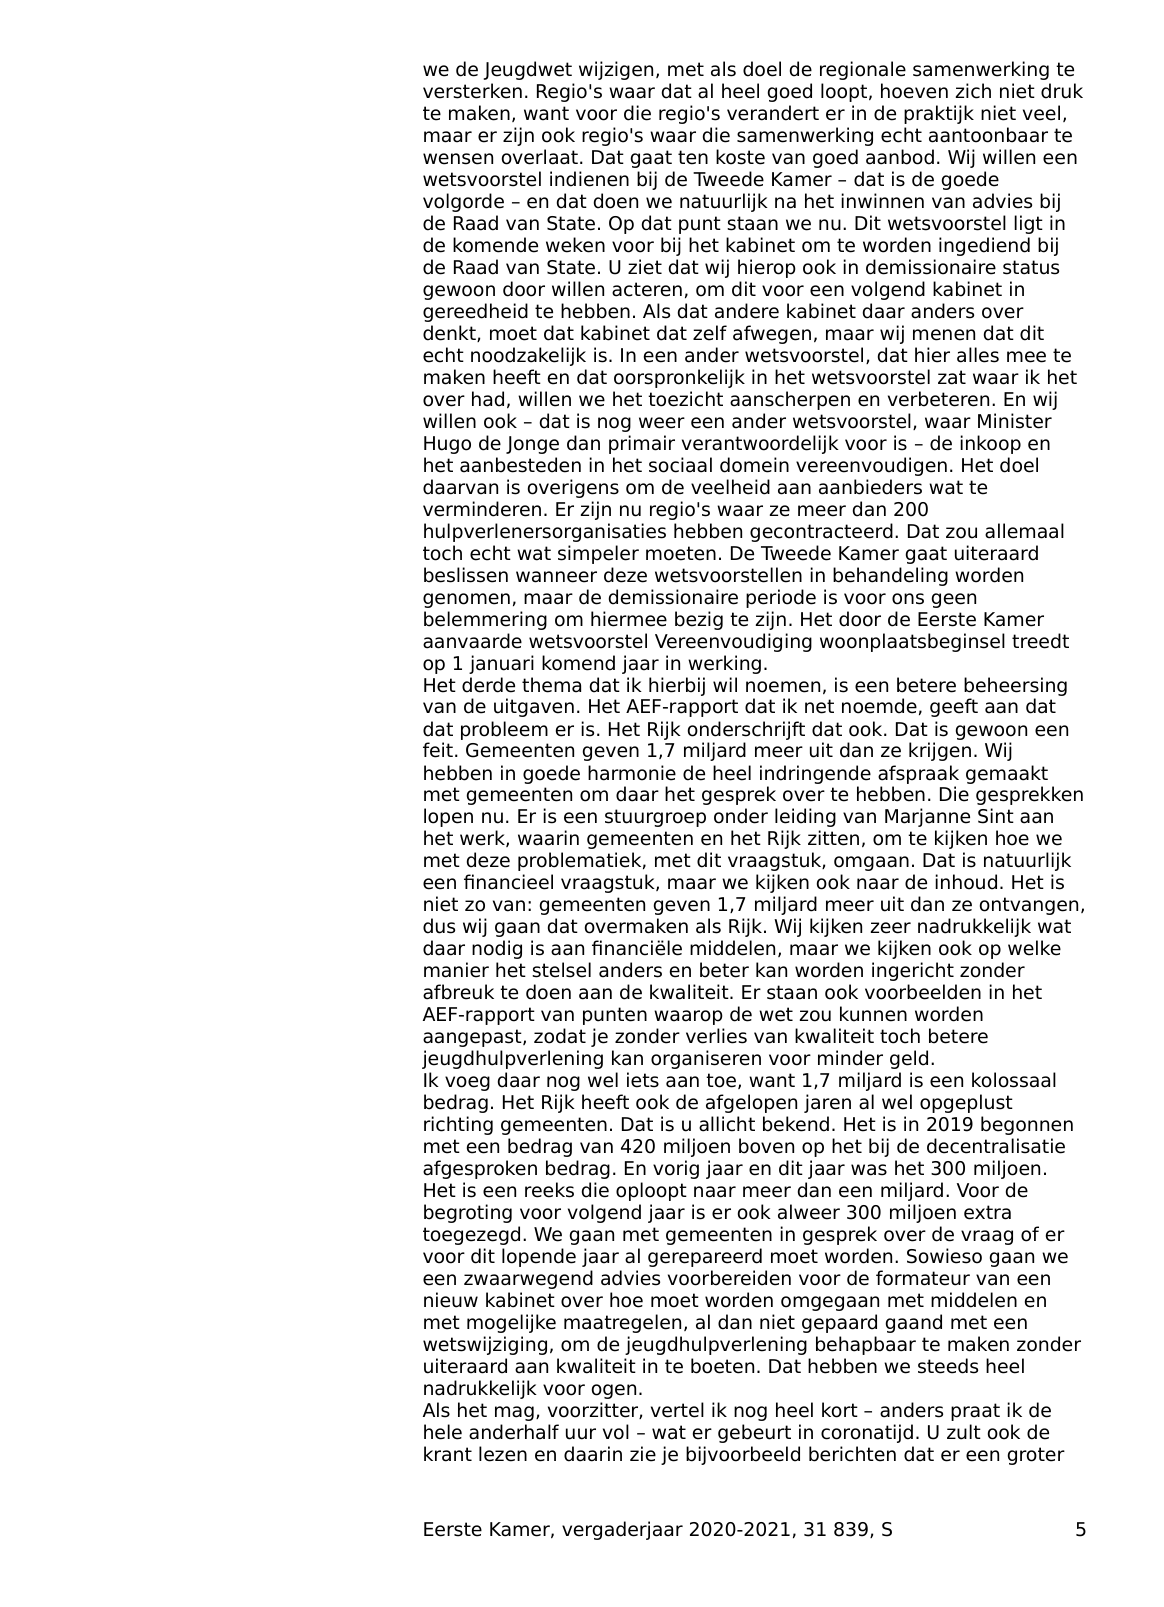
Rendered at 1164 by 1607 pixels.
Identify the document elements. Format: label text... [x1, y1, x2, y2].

text Als het mag, voorzitter, vertel ik nog heel kort – anders praat ik de hele anderhalf uur vol – wat er gebeurt in coronatijd. U zult ook de krant lezen en daarin zie je bijvoorbeeld berichten dat er een groter [422, 1400, 1087, 1466]
text Het derde thema dat ik hierbij wil noemen, is een betere beheersing van de uitgaven. Het AEF-rapport dat ik net noemde, geeft aan dat dat probleem er is. Het Rijk onderschrijft dat ook. Dat is gewoon een feit. Gemeenten geven 1,7 miljard meer uit dan ze krijgen. Wij hebben in goede harmonie de heel indringende afspraak gemaakt met gemeenten om daar het gesprek over te hebben. Die gesprekken lopen nu. Er is een stuurgroep onder leiding van Marjanne Sint aan het werk, waarin gemeenten en het Rijk zitten, om te kijken hoe we met deze problematiek, met dit vraagstuk, omgaan. Dat is natuurlijk een financieel vraagstuk, maar we kijken ook naar de inhoud. Het is niet zo van: gemeenten geven 1,7 miljard meer uit dan ze ontvangen, dus wij gaan dat overmaken als Rijk. Wij kijken zeer nadrukkelijk wat daar nodig is aan financiële middelen, maar we kijken ook op welke manier het stelsel anders en beter kan worden ingericht zonder afbreuk te doen aan de kwaliteit. Er staan ook voorbeelden in het AEF-rapport van punten waarop de wet zou kunnen worden aangepast, zodat je zonder verlies van kwaliteit toch betere jeugdhulpverlening kan organiseren voor minder geld. [422, 674, 1087, 1070]
text we de Jeugdwet wijzigen, met als doel de regionale samenwerking te versterken. Regio's waar dat al heel goed loopt, hoeven zich niet druk te maken, want voor die regio's verandert er in de praktijk niet veel, maar er zijn ook regio's waar die samenwerking echt aantoonbaar te wensen overlaat. Dat gaat ten koste van goed aanbod. Wij willen een wetsvoorstel indienen bij de Tweede Kamer – dat is de goede volgorde – en dat doen we natuurlijk na het inwinnen van advies bij de Raad van State. Op dat punt staan we nu. Dit wetsvoorstel ligt in de komende weken voor bij het kabinet om te worden ingediend bij de Raad van State. U ziet dat wij hierop ook in demissionaire status gewoon door willen acteren, om dit voor een volgend kabinet in gereedheid te hebben. Als dat andere kabinet daar anders over denkt, moet dat kabinet dat zelf afwegen, maar wij menen dat dit echt noodzakelijk is. In een ander wetsvoorstel, dat hier alles mee te maken heeft en dat oorspronkelijk in het wetsvoorstel zat waar ik het over had, willen we het toezicht aanscherpen en verbeteren. En wij willen ook – dat is nog weer een ander wetsvoorstel, waar Minister Hugo de Jonge dan primair verantwoordelijk voor is – de inkoop en het aanbesteden in het sociaal domein vereenvoudigen. Het doel daarvan is overigens om de veelheid aan aanbieders wat te verminderen. Er zijn nu regio's waar ze meer dan 200 hulpverlenersorganisaties hebben gecontracteerd. Dat zou allemaal toch echt wat simpeler moeten. De Tweede Kamer gaat uiteraard beslissen wanneer deze wetsvoorstellen in behandeling worden genomen, maar de demissionaire periode is voor ons geen belemmering om hiermee bezig te zijn. Het door de Eerste Kamer aanvaarde wetsvoorstel Vereenvoudiging woonplaatsbeginsel treedt op 1 januari komend jaar in werking. [422, 59, 1087, 674]
text Ik voeg daar nog wel iets aan toe, want 1,7 miljard is een kolossaal bedrag. Het Rijk heeft ook de afgelopen jaren al wel opgeplust richting gemeenten. Dat is u allicht bekend. Het is in 2019 begonnen met een bedrag van 420 miljoen boven op het bij de decentralisatie afgesproken bedrag. En vorig jaar en dit jaar was het 300 miljoen. Het is een reeks die oploopt naar meer dan een miljard. Voor de begroting voor volgend jaar is er ook alweer 300 miljoen extra toegezegd. We gaan met gemeenten in gesprek over de vraag of er voor dit lopende jaar al gerepareerd moet worden. Sowieso gaan we een zwaarwegend advies voorbereiden voor de formateur van een nieuw kabinet over hoe moet worden omgegaan met middelen en met mogelijke maatregelen, al dan niet gepaard gaand met een wetswijziging, om de jeugdhulpverlening behapbaar te maken zonder uiteraard aan kwaliteit in te boeten. Dat hebben we steeds heel nadrukkelijk voor ogen. [422, 1070, 1087, 1400]
